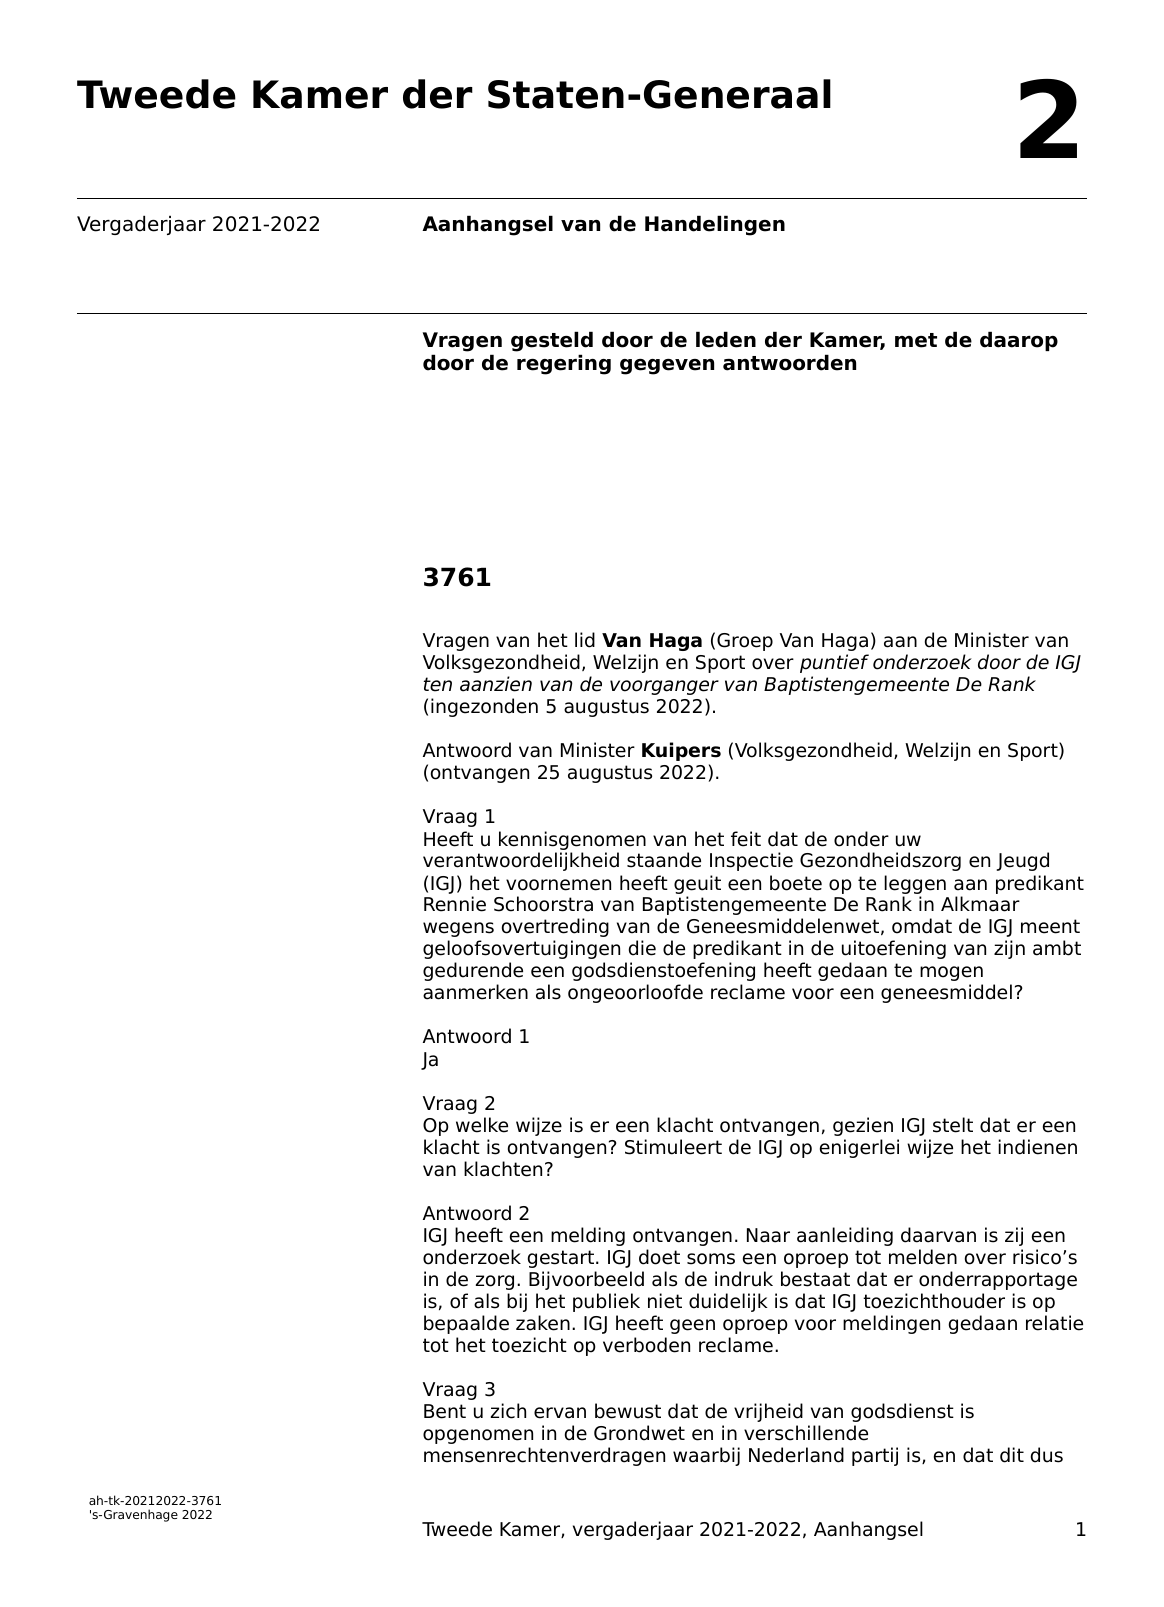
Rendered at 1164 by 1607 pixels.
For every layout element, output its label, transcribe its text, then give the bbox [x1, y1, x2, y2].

text ah-tk-20212022-3761 [88, 1494, 323, 1508]
text Vraag 1 [422, 806, 1087, 828]
text 's-Gravenhage 2022 [88, 1508, 323, 1522]
text Op welke wijze is er een klacht ontvangen, gezien IGJ stelt dat er een klacht is ontvangen? Stimuleert de IGJ op enigerlei wijze het indienen van klachten? [422, 1114, 1087, 1181]
table_header Tweede Kamer der Staten-Generaal [77, 59, 886, 198]
text Antwoord van Minister Kuipers (Volksgezondheid, Welzijn en Sport) (ontvangen 25 augustus 2022). [422, 740, 1087, 784]
table_cell Vragen gesteld door de leden der Kamer, met de daarop door de regering gegeven antwoorden [422, 314, 1087, 375]
text 3761 [422, 563, 1087, 592]
text Vraag 3 [422, 1379, 1087, 1401]
table_cell Vergaderjaar 2021-2022 [77, 199, 422, 313]
table_header 2 [886, 59, 1087, 198]
text Bent u zich ervan bewust dat de vrijheid van godsdienst is opgenomen in de Grondwet en in verschillende mensenrechtenverdragen waarbij Nederland partij is, en dat dit dus [422, 1401, 1087, 1467]
text Antwoord 2 [422, 1203, 1087, 1225]
text IGJ heeft een melding ontvangen. Naar aanleiding daarvan is zij een onderzoek gestart. IGJ doet soms een oproep tot melden over risico’s in de zorg. Bijvoorbeeld als de indruk bestaat dat er onderrapportage is, of als bij het publiek niet duidelijk is dat IGJ toezichthouder is op bepaalde zaken. IGJ heeft geen oproep voor meldingen gedaan relatie tot het toezicht op verboden reclame. [422, 1225, 1087, 1357]
text Heeft u kennisgenomen van het feit dat de onder uw verantwoordelijkheid staande Inspectie Gezondheidszorg en Jeugd (IGJ) het voornemen heeft geuit een boete op te leggen aan predikant Rennie Schoorstra van Baptistengemeente De Rank in Alkmaar wegens overtreding van de Geneesmiddelenwet, omdat de IGJ meent geloofsovertuigingen die de predikant in de uitoefening van zijn ambt gedurende een godsdienstoefening heeft gedaan te mogen aanmerken als ongeoorloofde reclame voor een geneesmiddel? [422, 828, 1087, 1004]
text Vragen van het lid Van Haga (Groep Van Haga) aan de Minister van Volksgezondheid, Welzijn en Sport over puntief onderzoek door de IGJ ten aanzien van de voorganger van Baptistengemeente De Rank (ingezonden 5 augustus 2022). [422, 630, 1087, 718]
table_cell Aanhangsel van de Handelingen [422, 199, 1087, 313]
text Vraag 2 [422, 1093, 1087, 1114]
text Antwoord 1 [422, 1026, 1087, 1048]
text Ja [422, 1048, 1087, 1070]
table_cell [77, 314, 422, 375]
